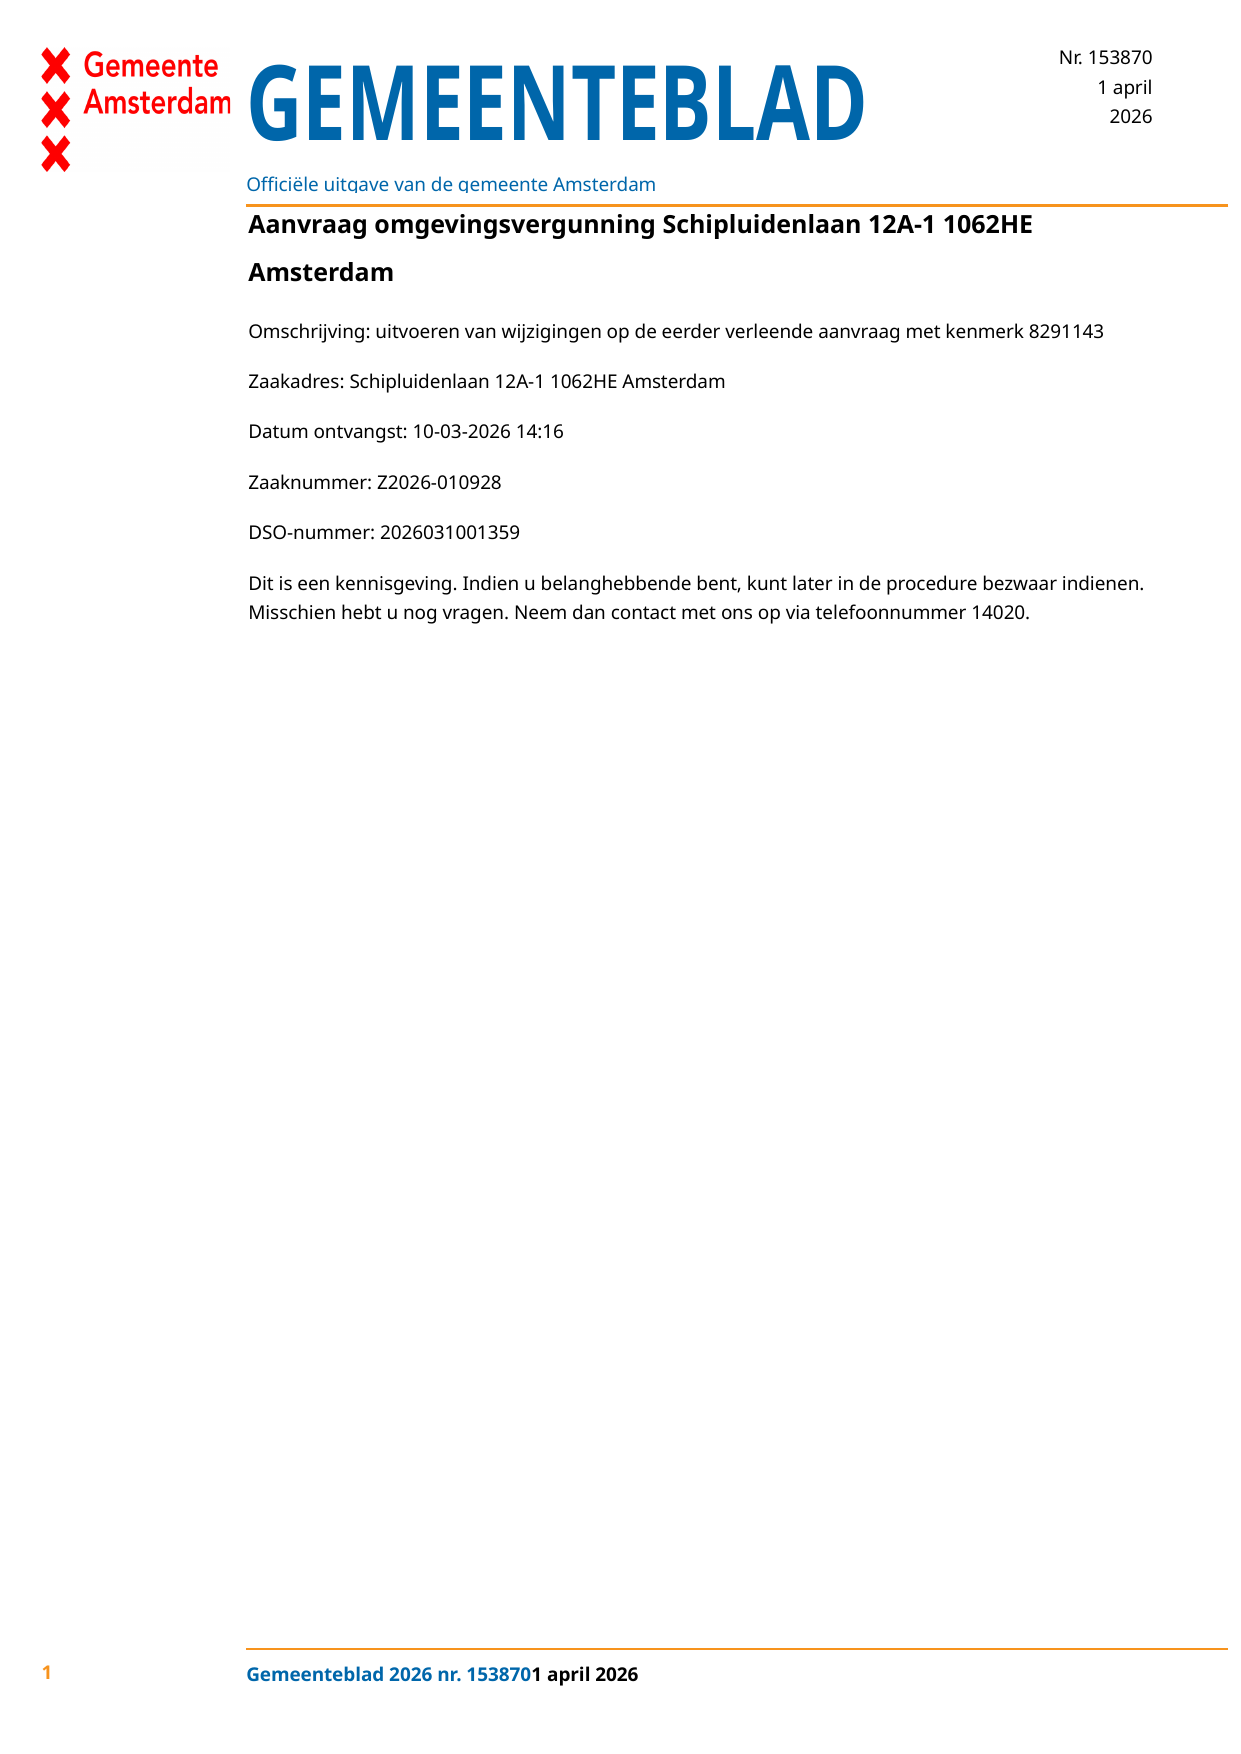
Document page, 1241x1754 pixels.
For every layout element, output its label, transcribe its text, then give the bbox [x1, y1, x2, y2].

text Aanvraag omgevingsvergunning Schipluidenlaan 12A-1 1062HE Amsterdam [248, 207, 1152, 288]
picture [41, 47, 231, 172]
text Omschrijving: uitvoeren van wijzigingen op de eerder verleende aanvraag met kenmerk 8291143 [248, 318, 1152, 344]
text DSO-nummer: 2026031001359 [248, 519, 1152, 545]
text Zaaknummer: Z2026-010928 [248, 469, 1152, 495]
text Datum ontvangst: 10-03-2026 14:16 [248, 419, 1152, 444]
text Dit is een kennisgeving. Indien u belanghebbende bent, kunt later in de procedure bezwaar indienen. Misschien hebt u nog vragen. Neem dan contact met ons op via telefoonnummer 14020. [248, 570, 1152, 625]
text Zaakadres: Schipluidenlaan 12A-1 1062HE Amsterdam [248, 368, 1152, 394]
